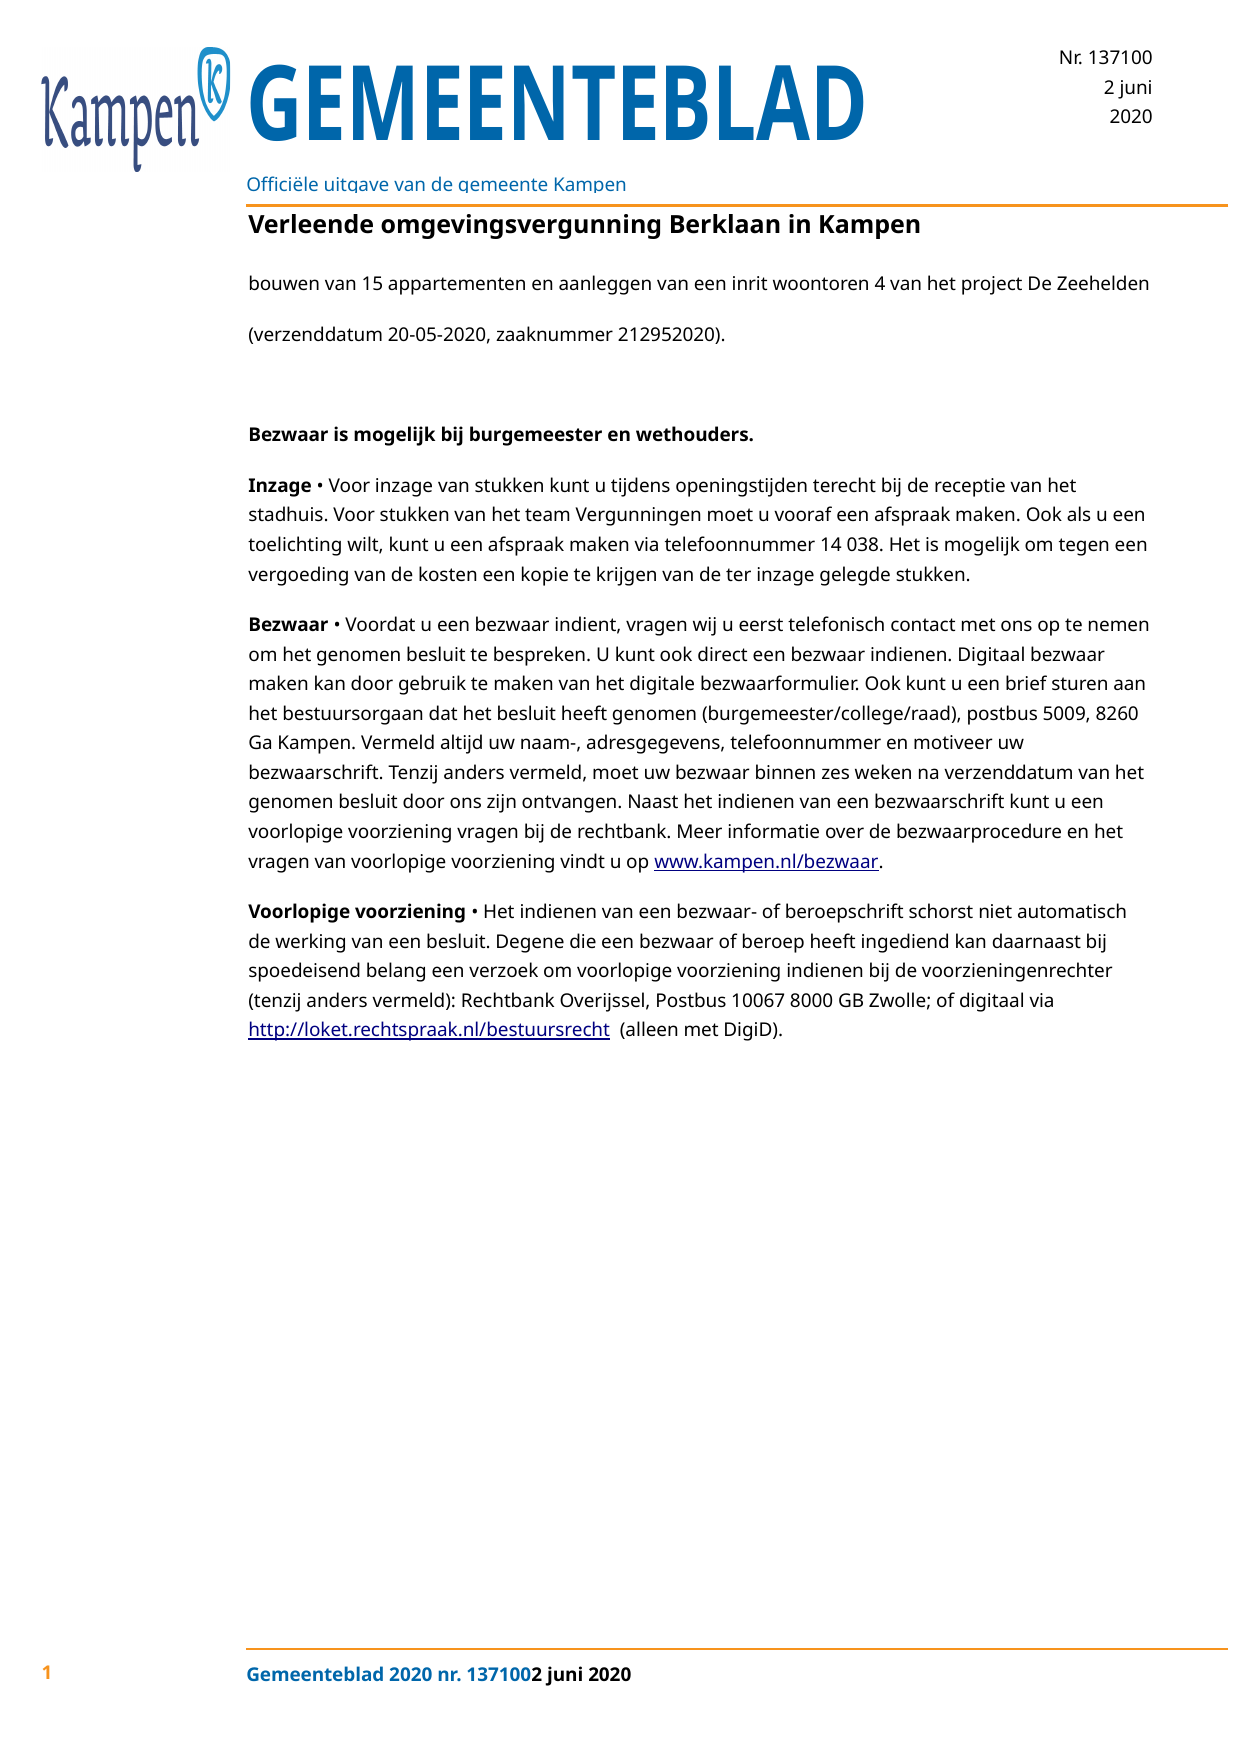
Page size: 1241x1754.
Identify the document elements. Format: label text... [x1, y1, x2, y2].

text Verleende omgevingsvergunning Berklaan in Kampen [248, 207, 1152, 241]
picture [41, 47, 231, 172]
text Voorlopige voorziening • Het indienen van een bezwaar- of beroepschrift schorst niet automatisch de werking van een besluit. Degene die een bezwaar of beroep heeft ingediend kan daarnaast bij spoedeisend belang een verzoek om voorlopige voorziening indienen bij de voorzieningenrechter (tenzij anders vermeld): Rechtbank Overijssel, Postbus 10067 8000 GB Zwolle; of digitaal via http://loket.rechtspraak.nl/bestuursrecht (alleen met DigiD). [248, 898, 1152, 1042]
text bouwen van 15 appartementen en aanleggen van een inrit woontoren 4 van het project De Zeehelden [248, 270, 1152, 296]
text Inzage • Voor inzage van stukken kunt u tijdens openingstijden terecht bij de receptie van het stadhuis. Voor stukken van het team Vergunningen moet u vooraf een afspraak maken. Ook als u een toelichting wilt, kunt u een afspraak maken via telefoonnummer 14 038. Het is mogelijk om tegen een vergoeding van de kosten een kopie te krijgen van de ter inzage gelegde stukken. [248, 472, 1152, 586]
text Bezwaar is mogelijk bij burgemeester en wethouders. [248, 422, 1152, 447]
text Bezwaar • Voordat u een bezwaar indient, vragen wij u eerst telefonisch contact met ons op te nemen om het genomen besluit te bespreken. U kunt ook direct een bezwaar indienen. Digitaal bezwaar maken kan door gebruik te maken van het digitale bezwaarformulier. Ook kunt u een brief sturen aan het bestuursorgaan dat het besluit heeft genomen (burgemeester/college/raad), postbus 5009, 8260 Ga Kampen. Vermeld altijd uw naam-, adresgegevens, telefoonnummer en motiveer uw bezwaarschrift. Tenzij anders vermeld, moet uw bezwaar binnen zes weken na verzenddatum van het genomen besluit door ons zijn ontvangen. Naast het indienen van een bezwaarschrift kunt u een voorlopige voorziening vragen bij de rechtbank. Meer informatie over de bezwaarprocedure en het vragen van voorlopige voorziening vindt u op www.kampen.nl/bezwaar. [248, 611, 1152, 873]
text (verzenddatum 20-05-2020, zaaknummer 212952020). [248, 321, 1152, 346]
